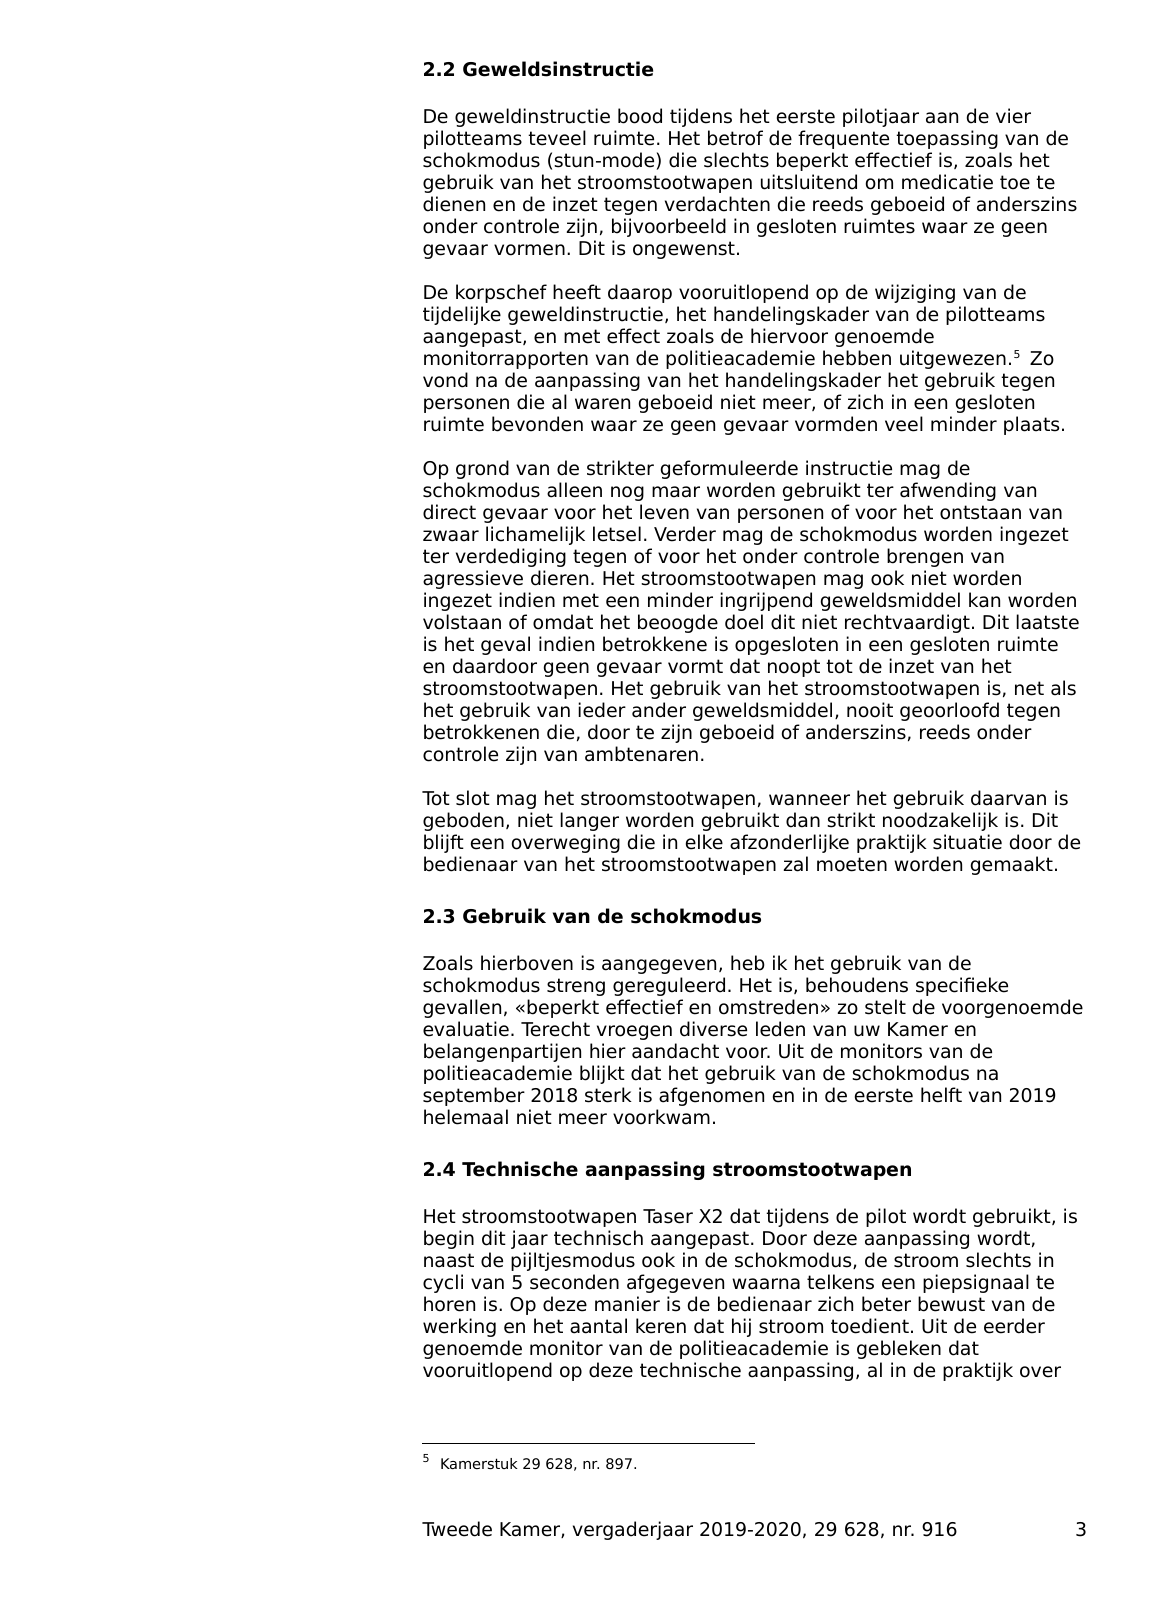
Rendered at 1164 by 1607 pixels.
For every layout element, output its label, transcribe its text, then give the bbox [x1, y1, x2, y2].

subtitle 2.4 Technische aanpassing stroomstootwapen [422, 1159, 1087, 1181]
text Op grond van de strikter geformuleerde instructie mag de schokmodus alleen nog maar worden gebruikt ter afwending van direct gevaar voor het leven van personen of voor het ontstaan van zwaar lichamelijk letsel. Verder mag de schokmodus worden ingezet ter verdediging tegen of voor het onder controle brengen van agressieve dieren. Het stroomstootwapen mag ook niet worden ingezet indien met een minder ingrijpend geweldsmiddel kan worden volstaan of omdat het beoogde doel dit niet rechtvaardigt. Dit laatste is het geval indien betrokkene is opgesloten in een gesloten ruimte en daardoor geen gevaar vormt dat noopt tot de inzet van het stroomstootwapen. Het gebruik van het stroomstootwapen is, net als het gebruik van ieder ander geweldsmiddel, nooit geoorloofd tegen betrokkenen die, door te zijn geboeid of anderszins, reeds onder controle zijn van ambtenaren. [422, 458, 1087, 766]
text De geweldinstructie bood tijdens het eerste pilotjaar aan de vier pilotteams teveel ruimte. Het betrof de frequente toepassing van de schokmodus (stun-mode) die slechts beperkt effectief is, zoals het gebruik van het stroomstootwapen uitsluitend om medicatie toe te dienen en de inzet tegen verdachten die reeds geboeid of anderszins onder controle zijn, bijvoorbeeld in gesloten ruimtes waar ze geen gevaar vormen. Dit is ongewenst. [422, 106, 1087, 260]
text De korpschef heeft daarop vooruitlopend op de wijziging van de tijdelijke geweldinstructie, het handelingskader van de pilotteams aangepast, en met effect zoals de hiervoor genoemde monitorrapporten van de politieacademie hebben uitgewezen. Zo vond na de aanpassing van het handelingskader het gebruik tegen personen die al waren geboeid niet meer, of zich in een gesloten ruimte bevonden waar ze geen gevaar vormden veel minder plaats. [422, 282, 1087, 436]
text Kamerstuk 29 628, nr. 897. [422, 1452, 1087, 1474]
text Zoals hierboven is aangegeven, heb ik het gebruik van de schokmodus streng gereguleerd. Het is, behoudens specifieke gevallen, «beperkt effectief en omstreden» zo stelt de voorgenoemde evaluatie. Terecht vroegen diverse leden van uw Kamer en belangenpartijen hier aandacht voor. Uit de monitors van de politieacademie blijkt dat het gebruik van de schokmodus na september 2018 sterk is afgenomen en in de eerste helft van 2019 helemaal niet meer voorkwam. [422, 953, 1087, 1129]
subtitle 2.3 Gebruik van de schokmodus [422, 906, 1087, 928]
subtitle 2.2 Geweldsinstructie [422, 59, 1087, 81]
text Het stroomstootwapen Taser X2 dat tijdens de pilot wordt gebruikt, is begin dit jaar technisch aangepast. Door deze aanpassing wordt, naast de pijltjesmodus ook in de schokmodus, de stroom slechts in cycli van 5 seconden afgegeven waarna telkens een piepsignaal te horen is. Op deze manier is de bedienaar zich beter bewust van de werking en het aantal keren dat hij stroom toedient. Uit de eerder genoemde monitor van de politieacademie is gebleken dat vooruitlopend op deze technische aanpassing, al in de praktijk over [422, 1206, 1087, 1382]
text Tot slot mag het stroomstootwapen, wanneer het gebruik daarvan is geboden, niet langer worden gebruikt dan strikt noodzakelijk is. Dit blijft een overweging die in elke afzonderlijke praktijk situatie door de bedienaar van het stroomstootwapen zal moeten worden gemaakt. [422, 788, 1087, 876]
